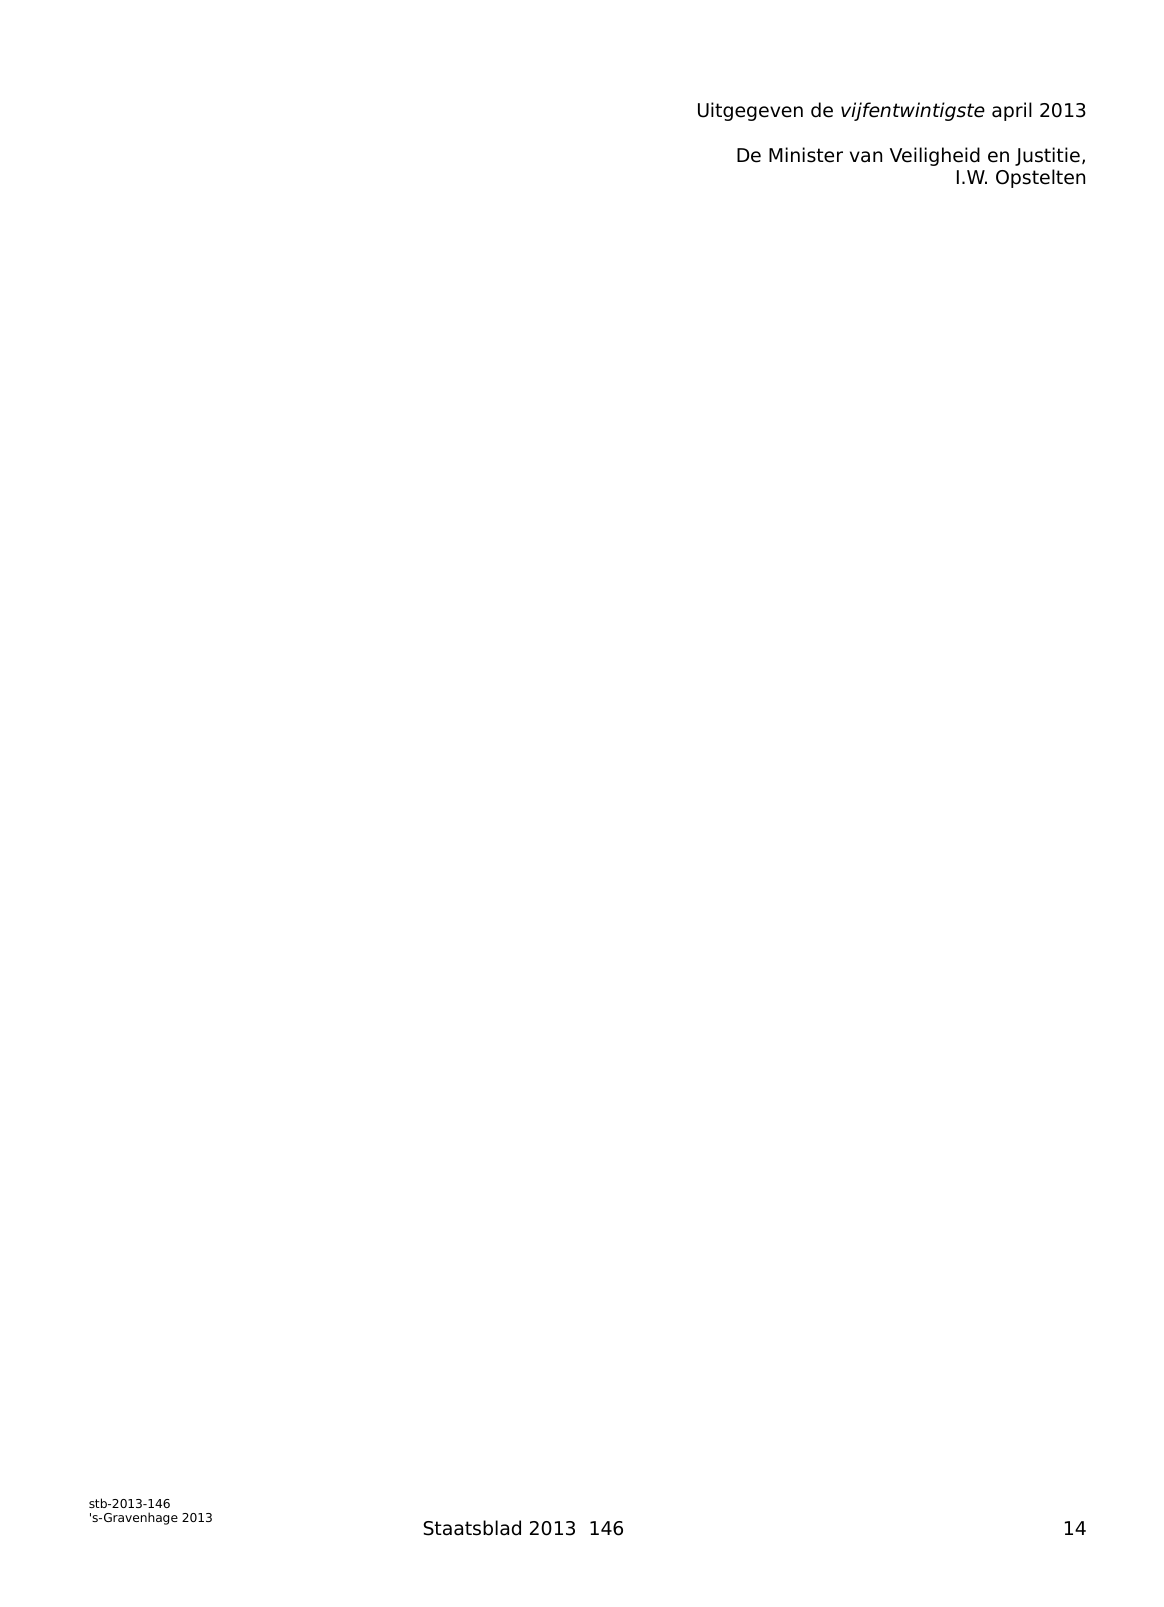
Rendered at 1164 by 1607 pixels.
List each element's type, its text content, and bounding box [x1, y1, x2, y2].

text De Minister van Veiligheid en Justitie, I.W. Opstelten [422, 144, 1087, 188]
text stb-2013-146 [88, 1497, 323, 1511]
text Uitgegeven de vijfentwintigste april 2013 [422, 100, 1087, 122]
text 's-Gravenhage 2013 [88, 1511, 323, 1525]
